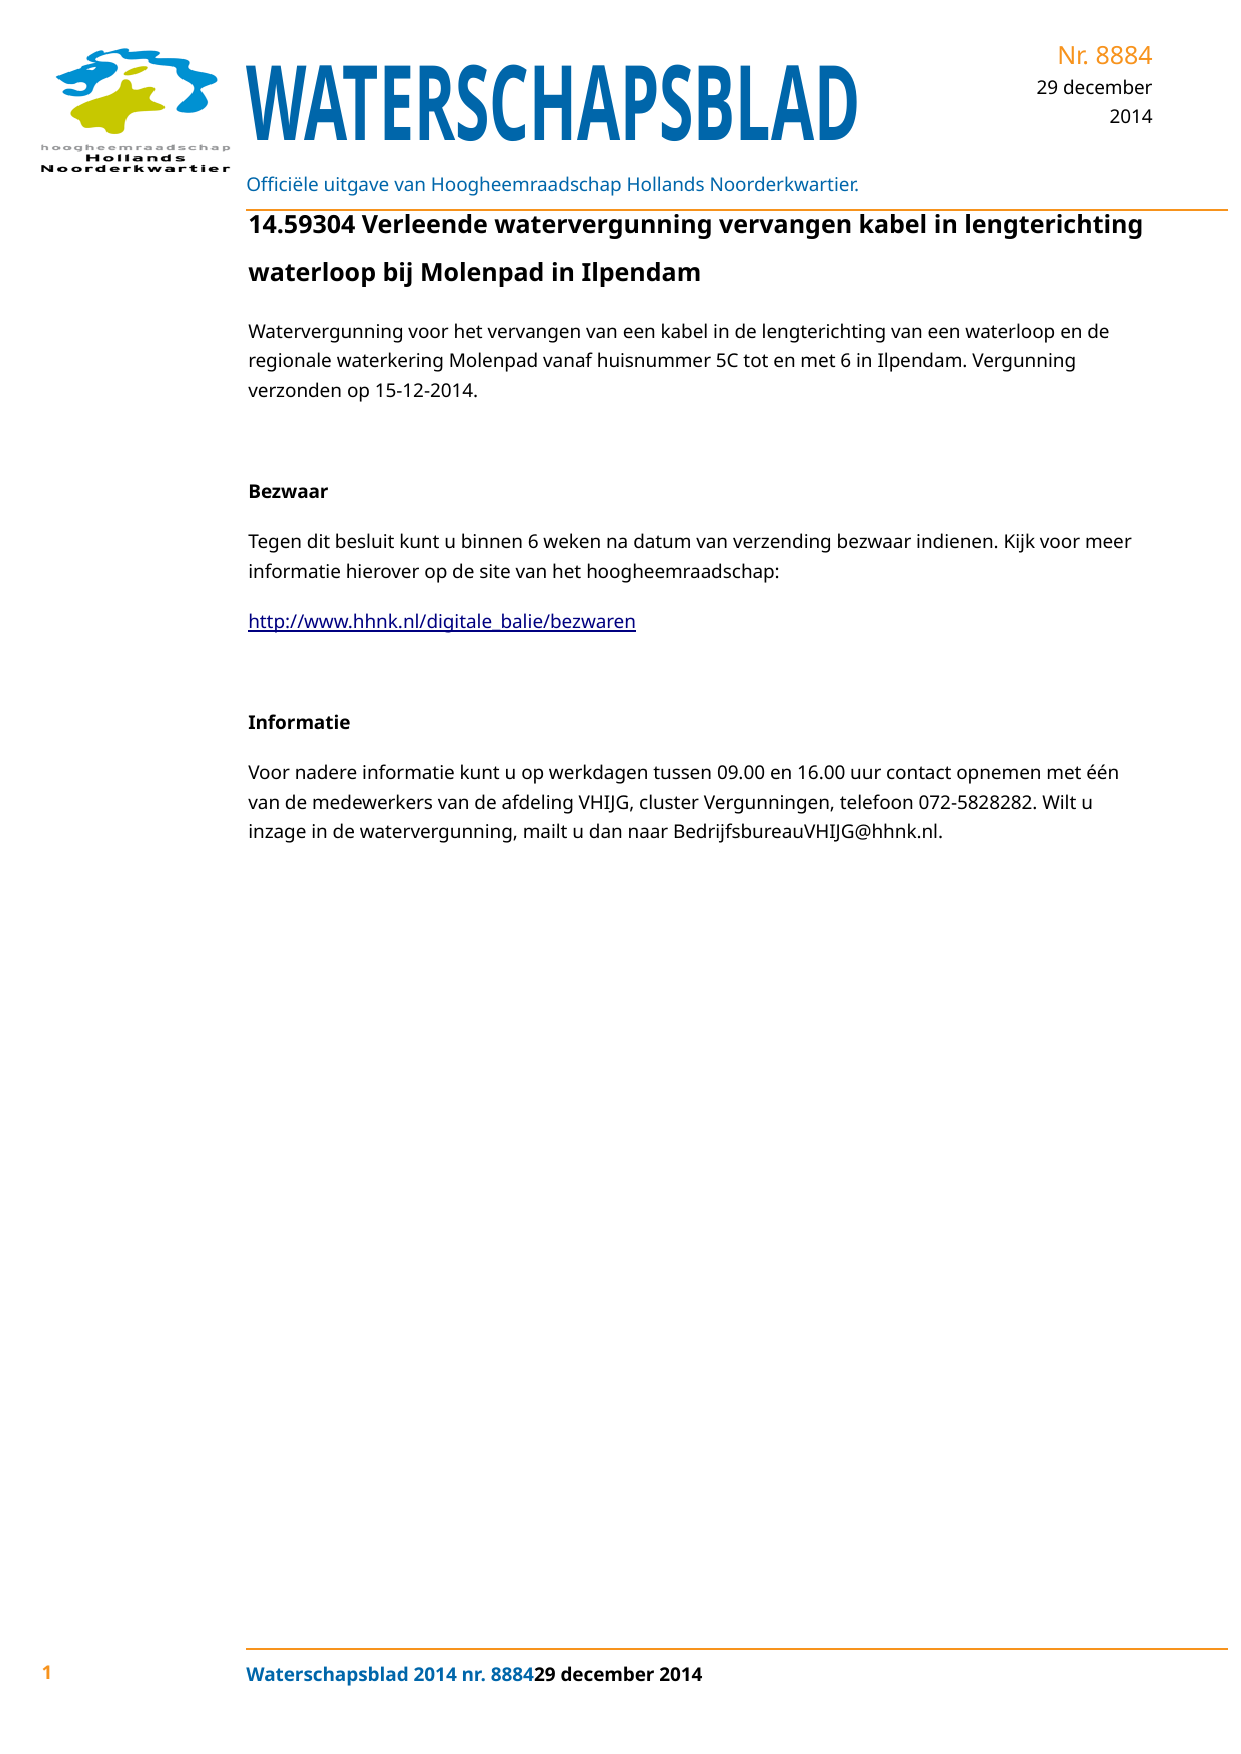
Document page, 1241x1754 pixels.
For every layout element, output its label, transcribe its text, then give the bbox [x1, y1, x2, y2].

text Watervergunning voor het vervangen van een kabel in de lengterichting van een waterloop en de regionale waterkering Molenpad vanaf huisnummer 5C tot en met 6 in Ilpendam. Vergunning verzonden op 15-12-2014. [248, 318, 1152, 403]
picture [41, 47, 231, 172]
text Voor nadere informatie kunt u op werkdagen tussen 09.00 en 16.00 uur contact opnemen met één van de medewerkers van de afdeling VHIJG, cluster Vergunningen, telefoon 072-5828282. Wilt u inzage in de watervergunning, mailt u dan naar BedrijfsbureauVHIJG@hhnk.nl. [248, 759, 1152, 844]
text Informatie [248, 709, 1152, 735]
text 14.59304 Verleende watervergunning vervangen kabel in lengterichting waterloop bij Molenpad in Ilpendam [248, 211, 1152, 288]
text Tegen dit besluit kunt u binnen 6 weken na datum van verzending bezwaar indienen. Kijk voor meer informatie hierover op de site van het hoogheemraadschap: [248, 528, 1152, 584]
text Bezwaar [248, 478, 1152, 504]
text http://www.hhnk.nl/digitale_balie/bezwaren [248, 608, 1152, 634]
